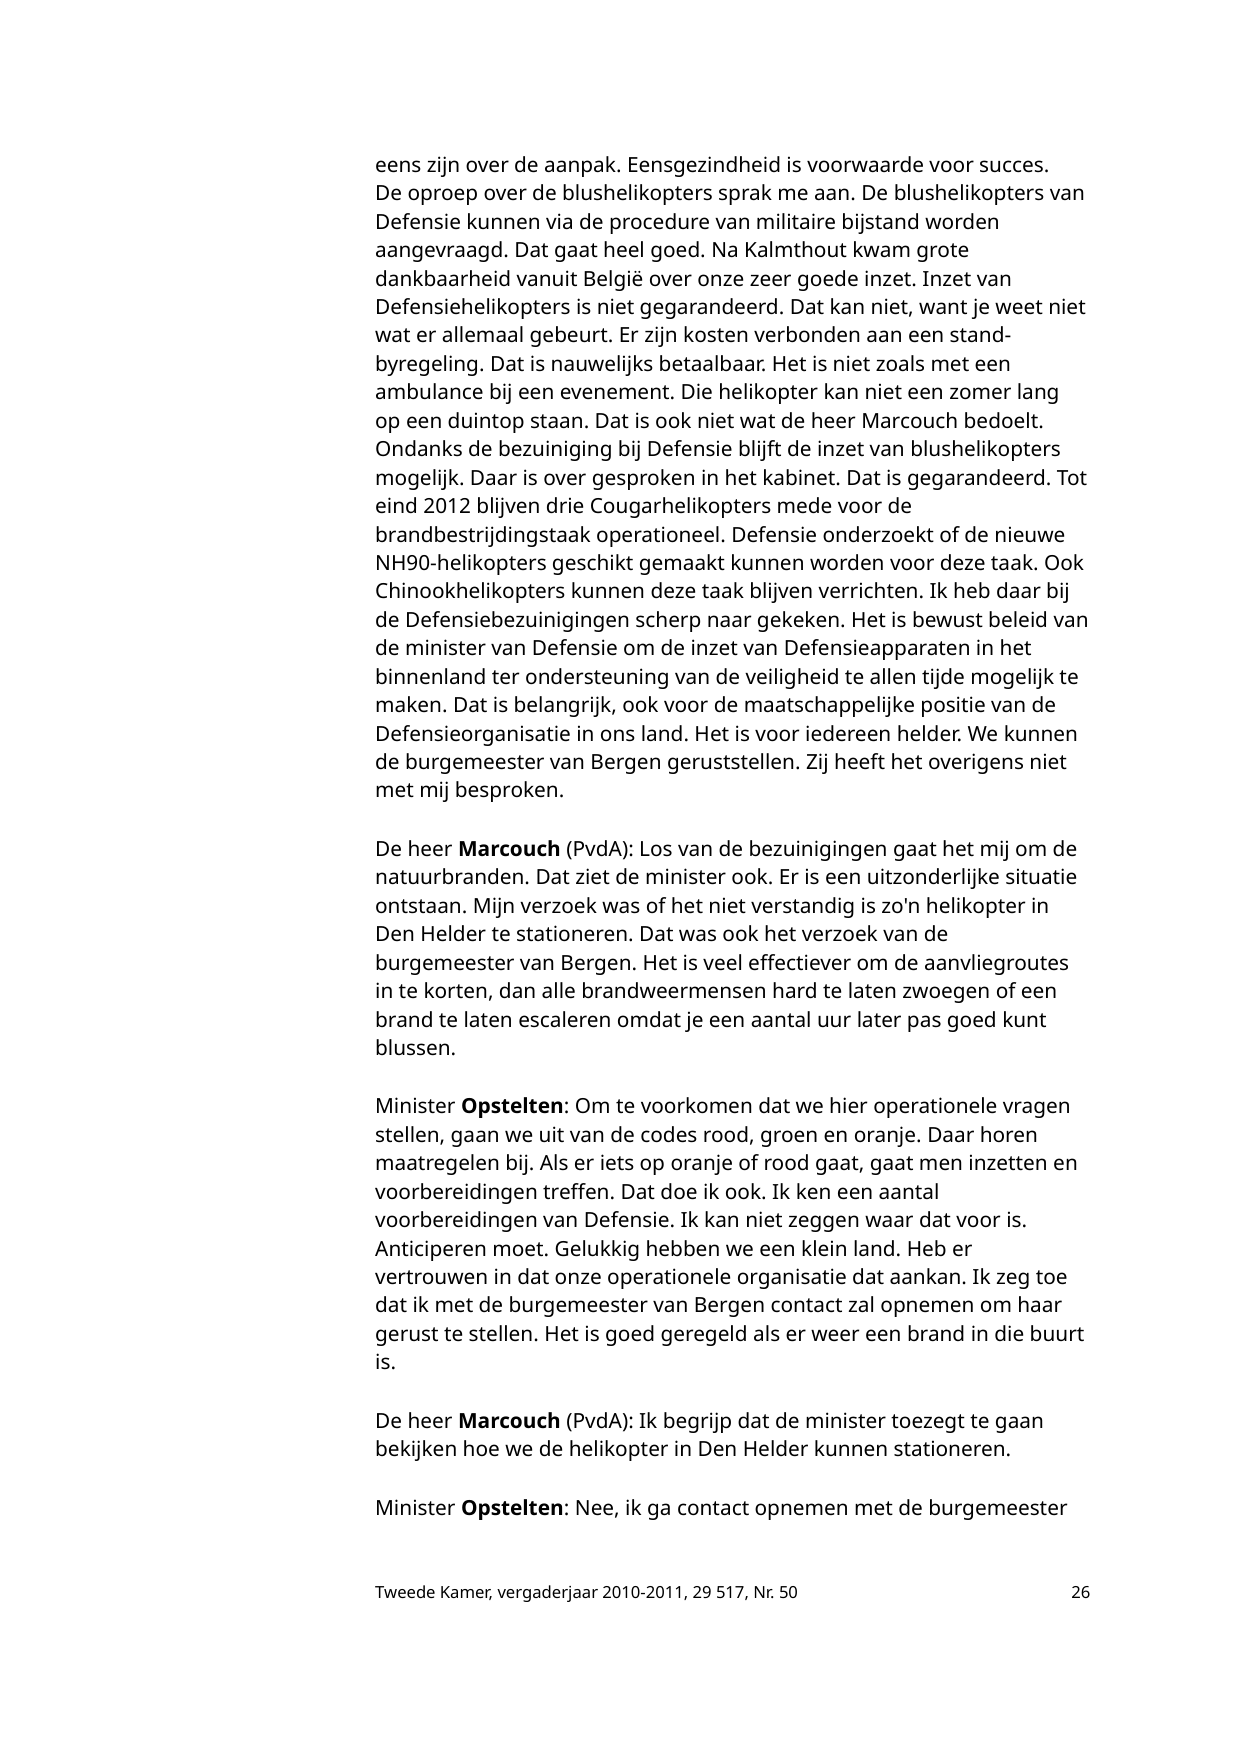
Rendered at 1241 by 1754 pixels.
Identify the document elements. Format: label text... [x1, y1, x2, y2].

text Minister Opstelten: Om te voorkomen dat we hier operationele vragen stellen, gaan we uit van de codes rood, groen en oranje. Daar horen maatregelen bij. Als er iets op oranje of rood gaat, gaat men inzetten en voorbereidingen treffen. Dat doe ik ook. Ik ken een aantal voorbereidingen van Defensie. Ik kan niet zeggen waar dat voor is. Anticiperen moet. Gelukkig hebben we een klein land. Heb er vertrouwen in dat onze operationele organisatie dat aankan. Ik zeg toe dat ik met de burgemeester van Bergen contact zal opnemen om haar gerust te stellen. Het is goed geregeld als er weer een brand in die buurt is. [375, 1092, 1090, 1376]
text Minister Opstelten: Nee, ik ga contact opnemen met de burgemeester [375, 1493, 1090, 1521]
text De heer Marcouch (PvdA): Los van de bezuinigingen gaat het mij om de natuurbranden. Dat ziet de minister ook. Er is een uitzonderlijke situatie ontstaan. Mijn verzoek was of het niet verstandig is zo'n helikopter in Den Helder te stationeren. Dat was ook het verzoek van de burgemeester van Bergen. Het is veel effectiever om de aanvliegroutes in te korten, dan alle brandweermensen hard te laten zwoegen of een brand te laten escaleren omdat je een aantal uur later pas goed kunt blussen. [375, 834, 1090, 1062]
text eens zijn over de aanpak. Eensgezindheid is voorwaarde voor succes. [375, 150, 1090, 178]
text De heer Marcouch (PvdA): Ik begrijp dat de minister toezegt te gaan bekijken hoe we de helikopter in Den Helder kunnen stationeren. [375, 1406, 1090, 1463]
text De oproep over de blushelikopters sprak me aan. De blushelikopters van Defensie kunnen via de procedure van militaire bijstand worden aangevraagd. Dat gaat heel goed. Na Kalmthout kwam grote dankbaarheid vanuit België over onze zeer goede inzet. Inzet van Defensiehelikopters is niet gegarandeerd. Dat kan niet, want je weet niet wat er allemaal gebeurt. Er zijn kosten verbonden aan een stand-byregeling. Dat is nauwelijks betaalbaar. Het is niet zoals met een ambulance bij een evenement. Die helikopter kan niet een zomer lang op een duintop staan. Dat is ook niet wat de heer Marcouch bedoelt. Ondanks de bezuiniging bij Defensie blijft de inzet van blushelikopters mogelijk. Daar is over gesproken in het kabinet. Dat is gegarandeerd. Tot eind 2012 blijven drie Cougarhelikopters mede voor de brandbestrijdingstaak operationeel. Defensie onderzoekt of de nieuwe NH90-helikopters geschikt gemaakt kunnen worden voor deze taak. Ook Chinookhelikopters kunnen deze taak blijven verrichten. Ik heb daar bij de Defensiebezuinigingen scherp naar gekeken. Het is bewust beleid van de minister van Defensie om de inzet van Defensieapparaten in het binnenland ter ondersteuning van de veiligheid te allen tijde mogelijk te maken. Dat is belangrijk, ook voor de maatschappelijke positie van de Defensieorganisatie in ons land. Het is voor iedereen helder. We kunnen de burgemeester van Bergen geruststellen. Zij heeft het overigens niet met mij besproken. [375, 178, 1090, 804]
